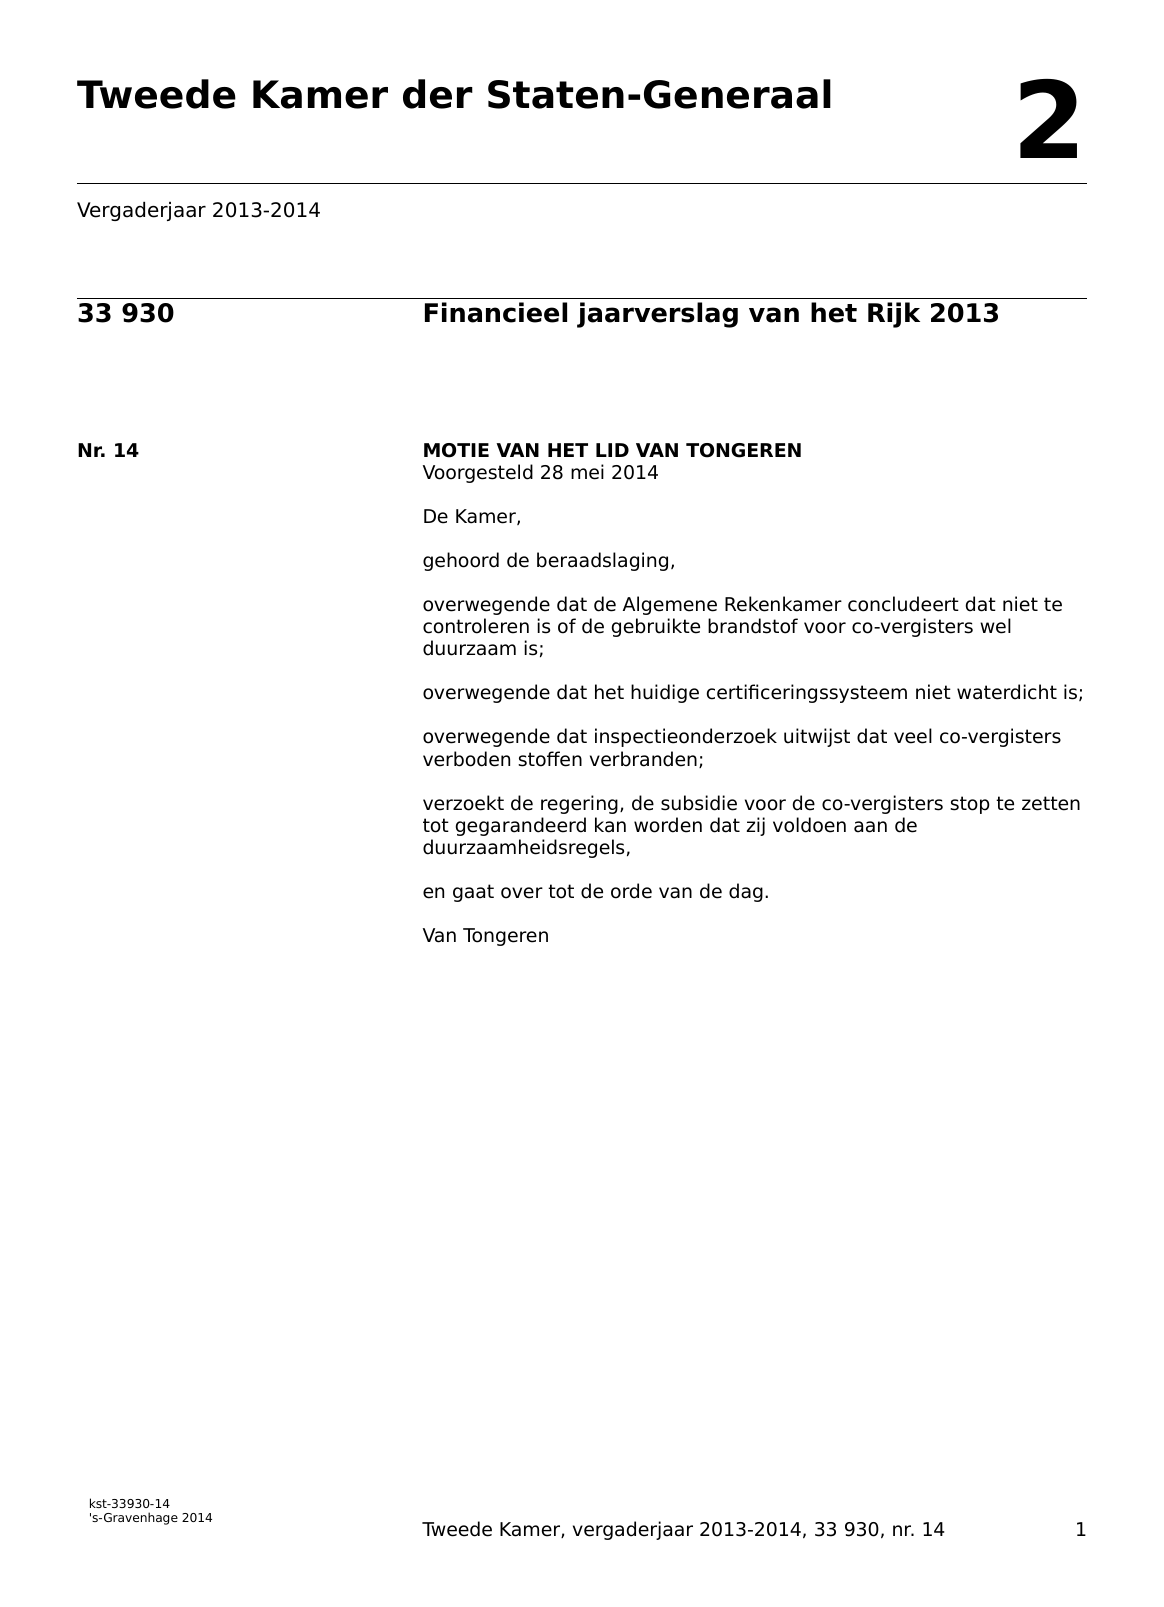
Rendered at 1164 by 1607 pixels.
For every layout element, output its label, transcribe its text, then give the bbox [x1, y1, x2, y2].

text overwegende dat inspectieonderzoek uitwijst dat veel co-vergisters verboden stoffen verbranden; [422, 726, 1087, 770]
text Voorgesteld 28 mei 2014 [422, 462, 1087, 484]
text gehoord de beraadslaging, [422, 550, 1087, 572]
text Van Tongeren [422, 925, 1087, 947]
subtitle Nr. 14 MOTIE VAN HET LID VAN TONGEREN [77, 440, 1087, 462]
text en gaat over tot de orde van de dag. [422, 881, 1087, 903]
text verzoekt de regering, de subsidie voor de co-vergisters stop te zetten tot gegarandeerd kan worden dat zij voldoen aan de duurzaamheidsregels, [422, 793, 1087, 858]
table_header 2 [886, 59, 1087, 183]
table_header Tweede Kamer der Staten-Generaal [77, 59, 886, 183]
text overwegende dat de Algemene Rekenkamer concludeert dat niet te controleren is of de gebruikte brandstof voor co-vergisters wel duurzaam is; [422, 594, 1087, 660]
table_cell Vergaderjaar 2013-2014 [77, 184, 1087, 298]
text overwegende dat het huidige certificeringssysteem niet waterdicht is; [422, 682, 1087, 704]
text De Kamer, [422, 506, 1087, 528]
text kst-33930-14 [88, 1497, 323, 1511]
text 's-Gravenhage 2014 [88, 1511, 323, 1525]
subtitle 33 930 Financieel jaarverslag van het Rijk 2013 [77, 299, 1087, 329]
